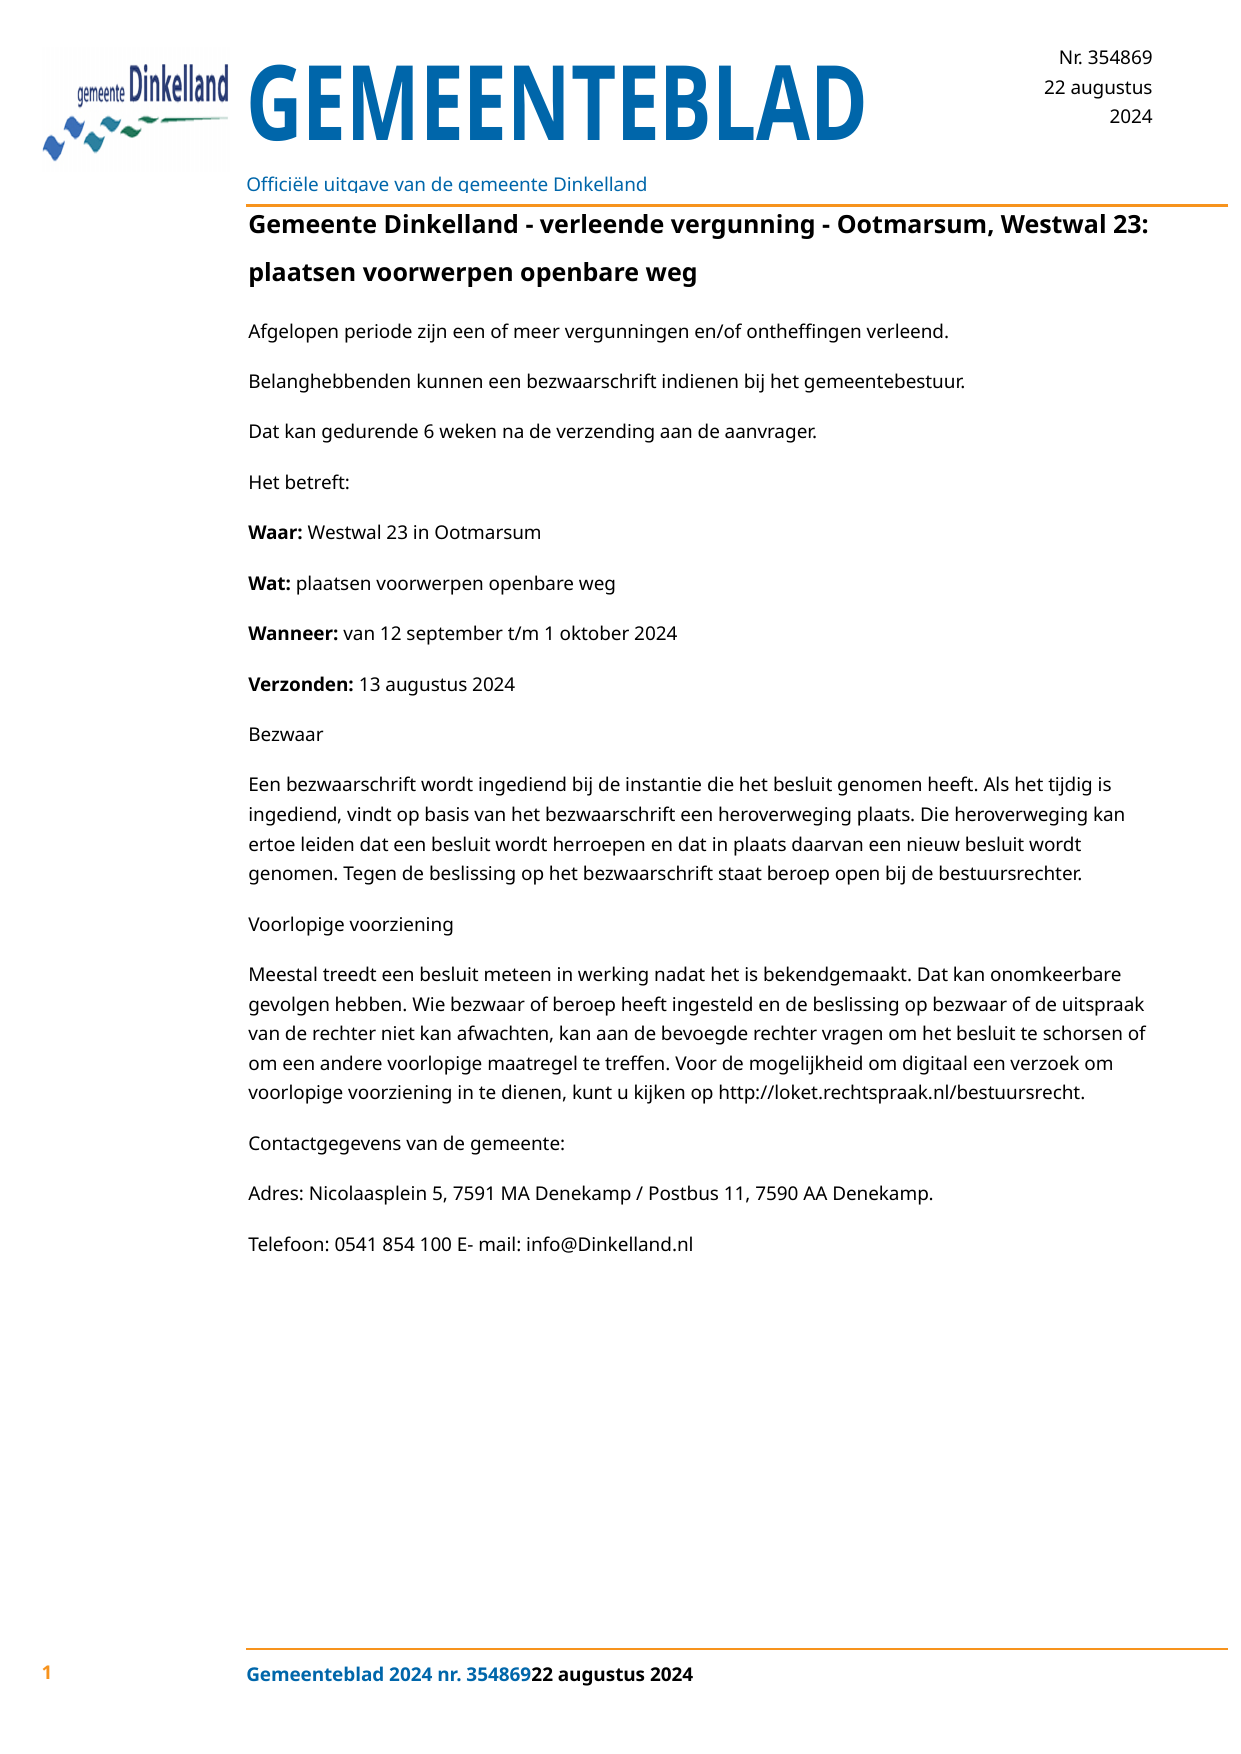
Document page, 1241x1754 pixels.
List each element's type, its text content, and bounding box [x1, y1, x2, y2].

text Het betreft: [248, 469, 1152, 495]
text Voorlopige voorziening [248, 911, 1152, 937]
text Wanneer: van 12 september t/m 1 oktober 2024 [248, 620, 1152, 646]
text Gemeente Dinkelland - verleende vergunning - Ootmarsum, Westwal 23: plaatsen voorwerpen openbare weg [248, 207, 1152, 288]
picture [41, 47, 231, 172]
text Wat: plaatsen voorwerpen openbare weg [248, 570, 1152, 596]
text Contactgegevens van de gemeente: [248, 1130, 1152, 1156]
text Waar: Westwal 23 in Ootmarsum [248, 519, 1152, 545]
text Dat kan gedurende 6 weken na de verzending aan de aanvrager. [248, 419, 1152, 444]
text Afgelopen periode zijn een of meer vergunningen en/of ontheffingen verleend. [248, 318, 1152, 344]
text Telefoon: 0541 854 100 E- mail: info@Dinkelland.nl [248, 1231, 1152, 1257]
text Een bezwaarschrift wordt ingediend bij de instantie die het besluit genomen heeft. Als het tijdig is ingediend, vindt op basis van het bezwaarschrift een heroverweging plaats. Die heroverweging kan ertoe leiden dat een besluit wordt herroepen en dat in plaats daarvan een nieuw besluit wordt genomen. Tegen de beslissing op het bezwaarschrift staat beroep open bij de bestuursrechter. [248, 772, 1152, 886]
text Bezwaar [248, 721, 1152, 747]
text Meestal treedt een besluit meteen in werking nadat het is bekendgemaakt. Dat kan onomkeerbare gevolgen hebben. Wie bezwaar of beroep heeft ingesteld en de beslissing op bezwaar of de uitspraak van de rechter niet kan afwachten, kan aan de bevoegde rechter vragen om het besluit te schorsen of om een andere voorlopige maatregel te treffen. Voor de mogelijkheid om digitaal een verzoek om voorlopige voorziening in te dienen, kunt u kijken op http://loket.rechtspraak.nl/bestuursrecht. [248, 961, 1152, 1105]
text Verzonden: 13 augustus 2024 [248, 671, 1152, 697]
text Belanghebbenden kunnen een bezwaarschrift indienen bij het gemeentebestuur. [248, 368, 1152, 394]
text Adres: Nicolaasplein 5, 7591 MA Denekamp / Postbus 11, 7590 AA Denekamp. [248, 1180, 1152, 1206]
